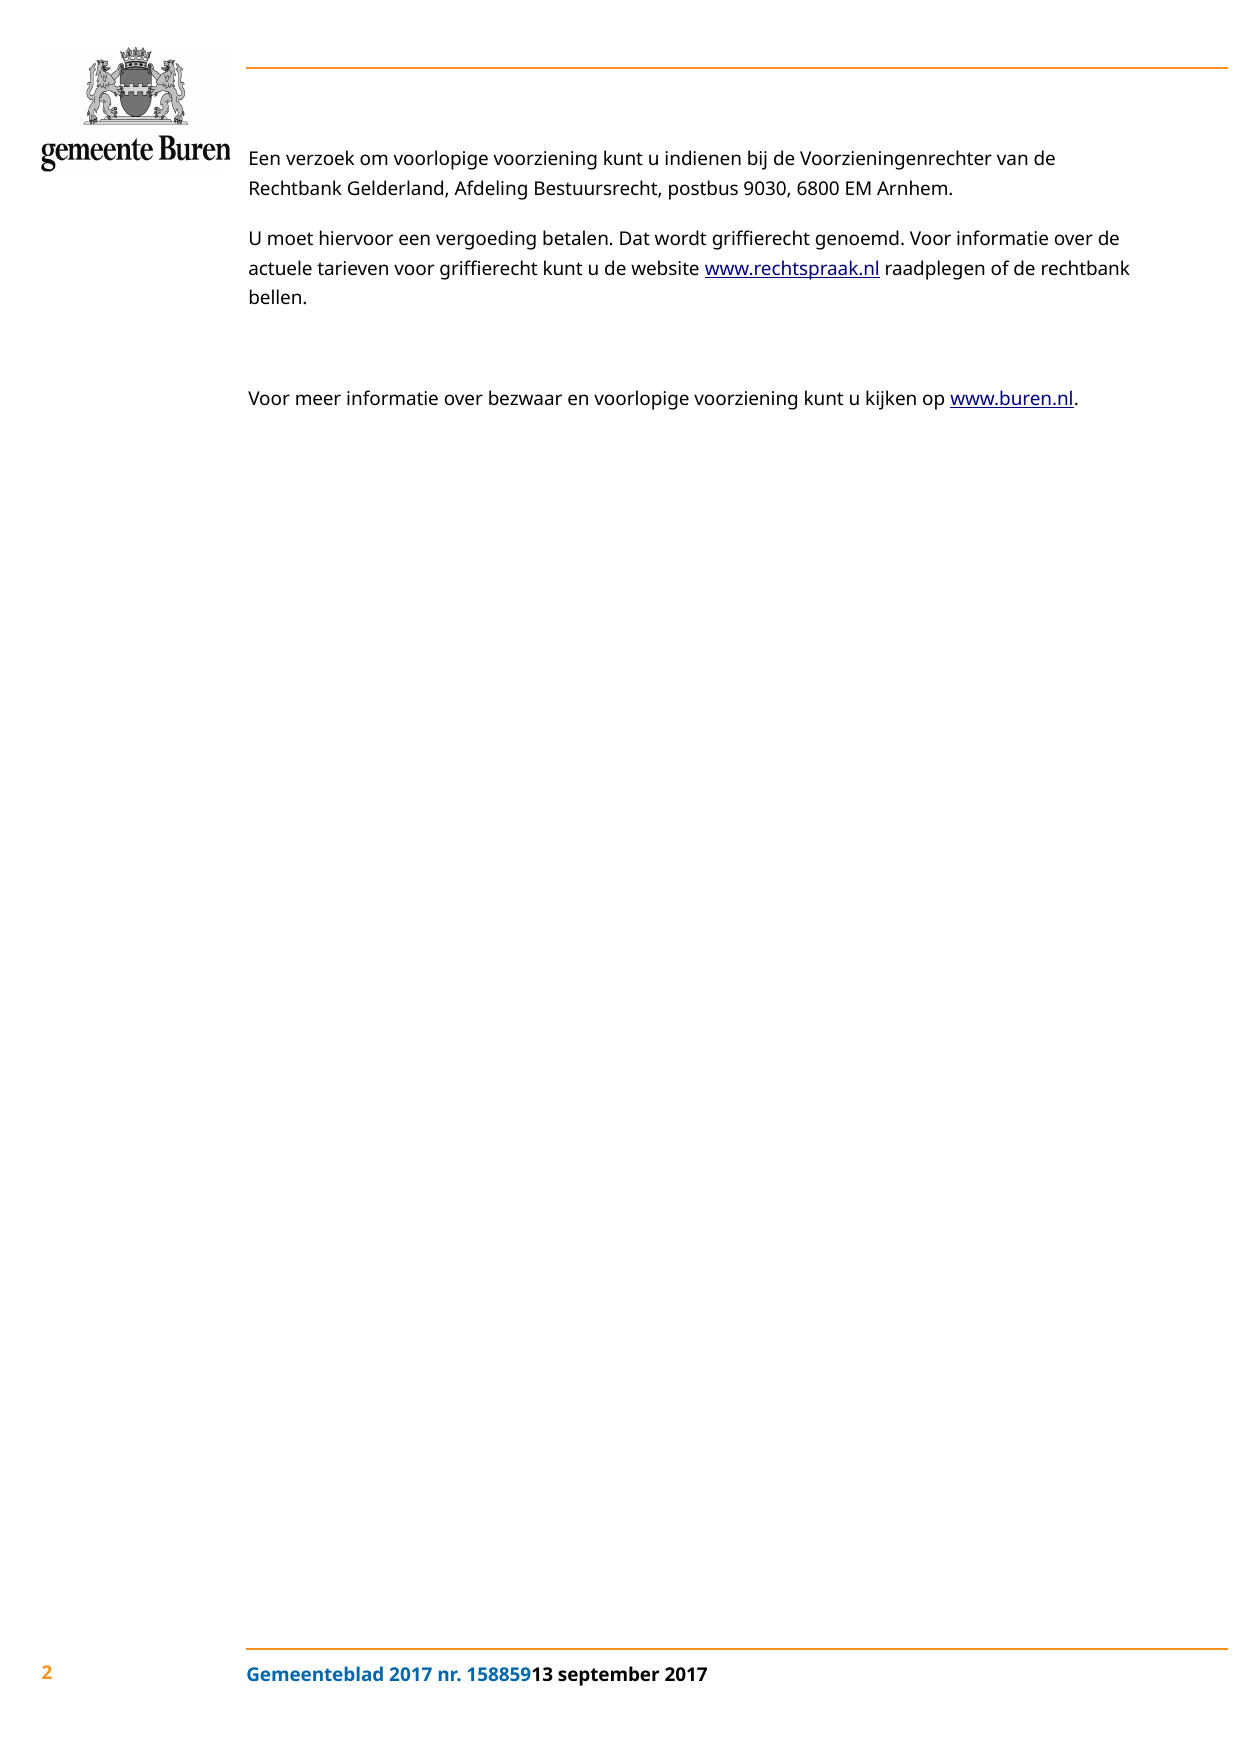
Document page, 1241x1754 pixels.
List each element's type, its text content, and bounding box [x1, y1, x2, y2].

text U moet hiervoor een vergoeding betalen. Dat wordt griffierecht genoemd. Voor informatie over de actuele tarieven voor griffierecht kunt u de website www.rechtspraak.nl raadplegen of de rechtbank bellen. [248, 225, 1152, 310]
text Een verzoek om voorlopige voorziening kunt u indienen bij de Voorzieningenrechter van de Rechtbank Gelderland, Afdeling Bestuursrecht, postbus 9030, 6800 EM Arnhem. [248, 145, 1152, 201]
picture [41, 47, 231, 172]
text Voor meer informatie over bezwaar en voorlopige voorziening kunt u kijken op www.buren.nl. [248, 385, 1152, 411]
